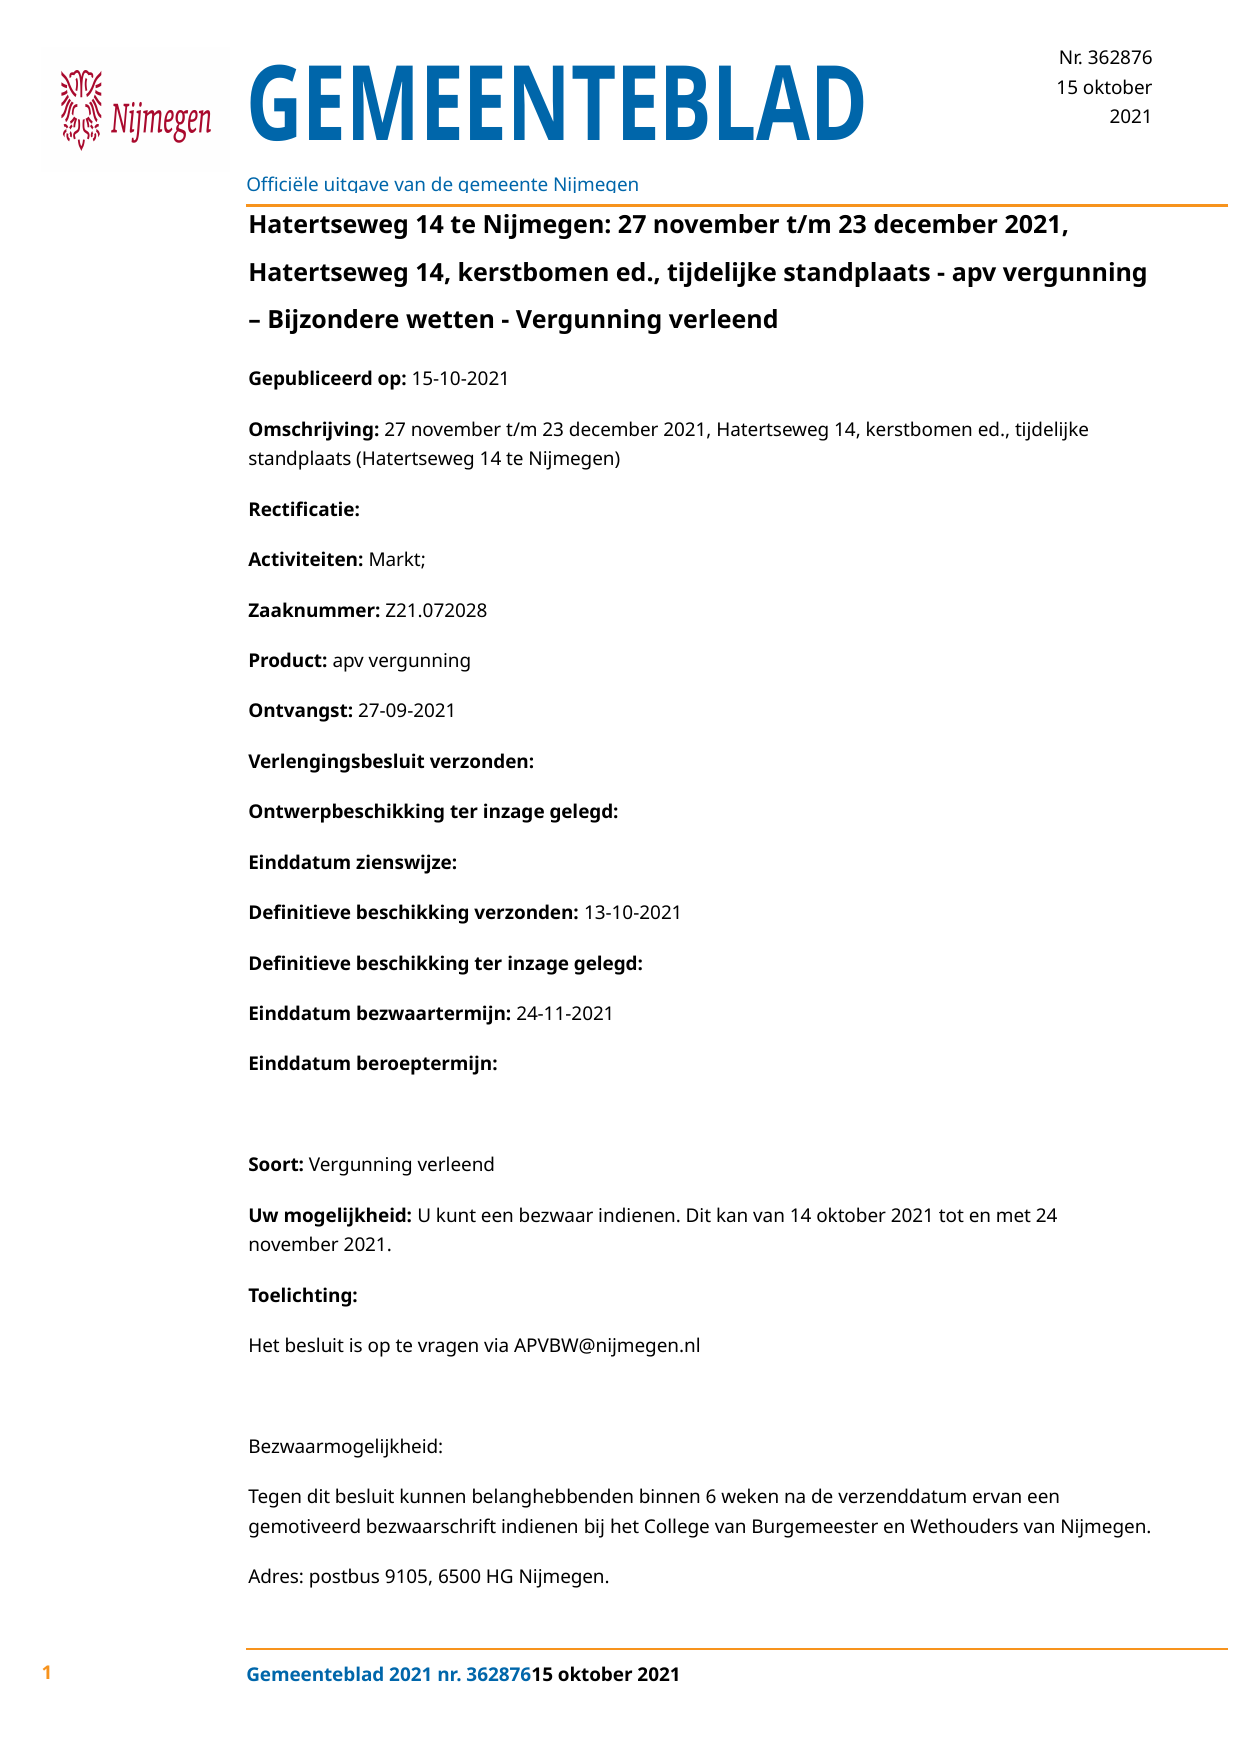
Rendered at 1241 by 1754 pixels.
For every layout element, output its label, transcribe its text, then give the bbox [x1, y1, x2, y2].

text Definitieve beschikking ter inzage gelegd: [248, 950, 1152, 975]
text Verlengingsbesluit verzonden: [248, 748, 1152, 774]
text Het besluit is op te vragen via APVBW@nijmegen.nl [248, 1332, 1152, 1358]
text Ontwerpbeschikking ter inzage gelegd: [248, 798, 1152, 824]
text Tegen dit besluit kunnen belanghebbenden binnen 6 weken na de verzenddatum ervan een gemotiveerd bezwaarschrift indienen bij het College van Burgemeester en Wethouders van Nijmegen. [248, 1483, 1152, 1539]
text Zaaknummer: Z21.072028 [248, 597, 1152, 622]
text Omschrijving: 27 november t/m 23 december 2021, Hatertseweg 14, kerstbomen ed., tijdelijke standplaats (Hatertseweg 14 te Nijmegen) [248, 416, 1152, 471]
text Hatertseweg 14 te Nijmegen: 27 november t/m 23 december 2021, Hatertseweg 14, kerstbomen ed., tijdelijke standplaats - apv vergunning – Bijzondere wetten - Vergunning verleend [248, 207, 1152, 336]
text Bezwaarmogelijkheid: [248, 1433, 1152, 1459]
text Uw mogelijkheid: U kunt een bezwaar indienen. Dit kan van 14 oktober 2021 tot en met 24 november 2021. [248, 1202, 1152, 1257]
text Soort: Vergunning verleend [248, 1151, 1152, 1177]
text Ontvangst: 27-09-2021 [248, 698, 1152, 723]
text Product: apv vergunning [248, 647, 1152, 673]
picture [41, 47, 231, 172]
text Einddatum zienswijze: [248, 849, 1152, 874]
text Definitieve beschikking verzonden: 13-10-2021 [248, 899, 1152, 925]
text Toelichting: [248, 1282, 1152, 1307]
text Rectificatie: [248, 496, 1152, 522]
text Adres: postbus 9105, 6500 HG Nijmegen. [248, 1563, 1152, 1589]
text Einddatum bezwaartermijn: 24-11-2021 [248, 1000, 1152, 1026]
text Einddatum beroeptermijn: [248, 1051, 1152, 1076]
text Activiteiten: Markt; [248, 546, 1152, 572]
text Gepubliceerd op: 15-10-2021 [248, 366, 1152, 391]
